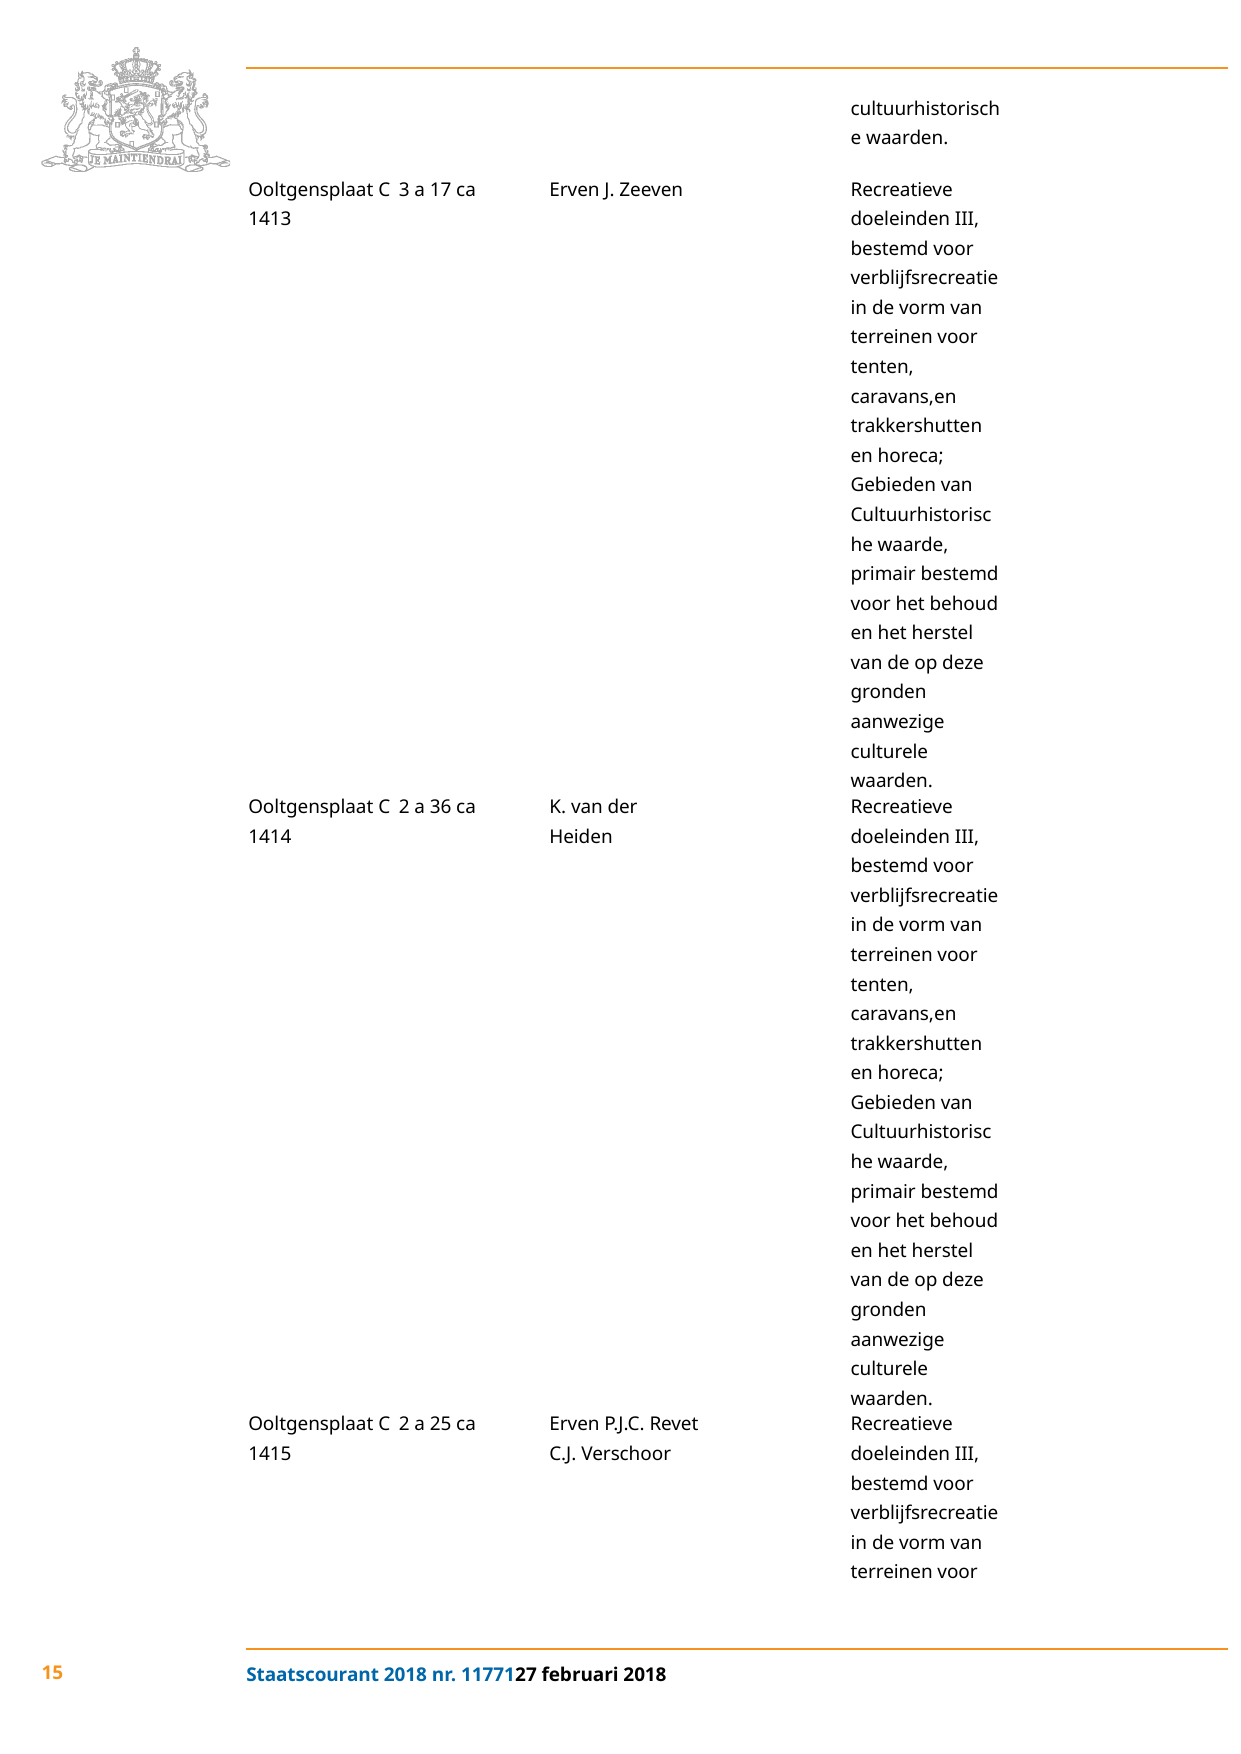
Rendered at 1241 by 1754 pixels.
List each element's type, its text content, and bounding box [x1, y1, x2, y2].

table_cell Ooltgensplaat C 1415 [248, 1411, 398, 1584]
table_cell [700, 1411, 850, 1584]
table_cell cultuurhistorische waarden. [850, 95, 1001, 150]
table_cell Ooltgensplaat C 1414 [248, 793, 398, 1411]
picture [41, 47, 231, 172]
table_cell 3 a 17 ca [399, 176, 549, 793]
table_cell 2 a 25 ca [399, 1411, 549, 1584]
table_cell [700, 176, 850, 793]
table_cell Recreatieve doeleinden III, bestemd voor verblijfsrecreatie in de vorm van terreinen voor tenten, caravans,en trakkershutten en horeca; Gebieden van Cultuurhistorische waarde, primair bestemd voor het behoud en het herstel van de op deze gronden aanwezige culturele waarden. [850, 176, 1001, 793]
table_cell K. van der Heiden [549, 793, 700, 1411]
table_cell 2 a 36 ca [399, 793, 549, 1411]
table_cell [549, 95, 700, 150]
table_cell [399, 95, 549, 150]
table_cell [1001, 95, 1152, 150]
table_cell Erven P.J.C. Revet C.J. Verschoor [549, 1411, 700, 1584]
table_cell Recreatieve doeleinden III, bestemd voor verblijfsrecreatie in de vorm van terreinen voor [850, 1411, 1001, 1584]
table_cell [700, 95, 850, 150]
table_cell Ooltgensplaat C 1413 [248, 176, 398, 793]
table_cell Recreatieve doeleinden III, bestemd voor verblijfsrecreatie in de vorm van terreinen voor tenten, caravans,en trakkershutten en horeca; Gebieden van Cultuurhistorische waarde, primair bestemd voor het behoud en het herstel van de op deze gronden aanwezige culturele waarden. [850, 793, 1001, 1411]
table_cell [248, 95, 398, 150]
table_cell [248, 150, 398, 176]
table_cell Erven J. Zeeven [549, 176, 700, 793]
table_cell [1001, 793, 1152, 1411]
table_cell [1001, 1411, 1152, 1584]
table_cell [1001, 176, 1152, 793]
table_cell [700, 793, 850, 1411]
